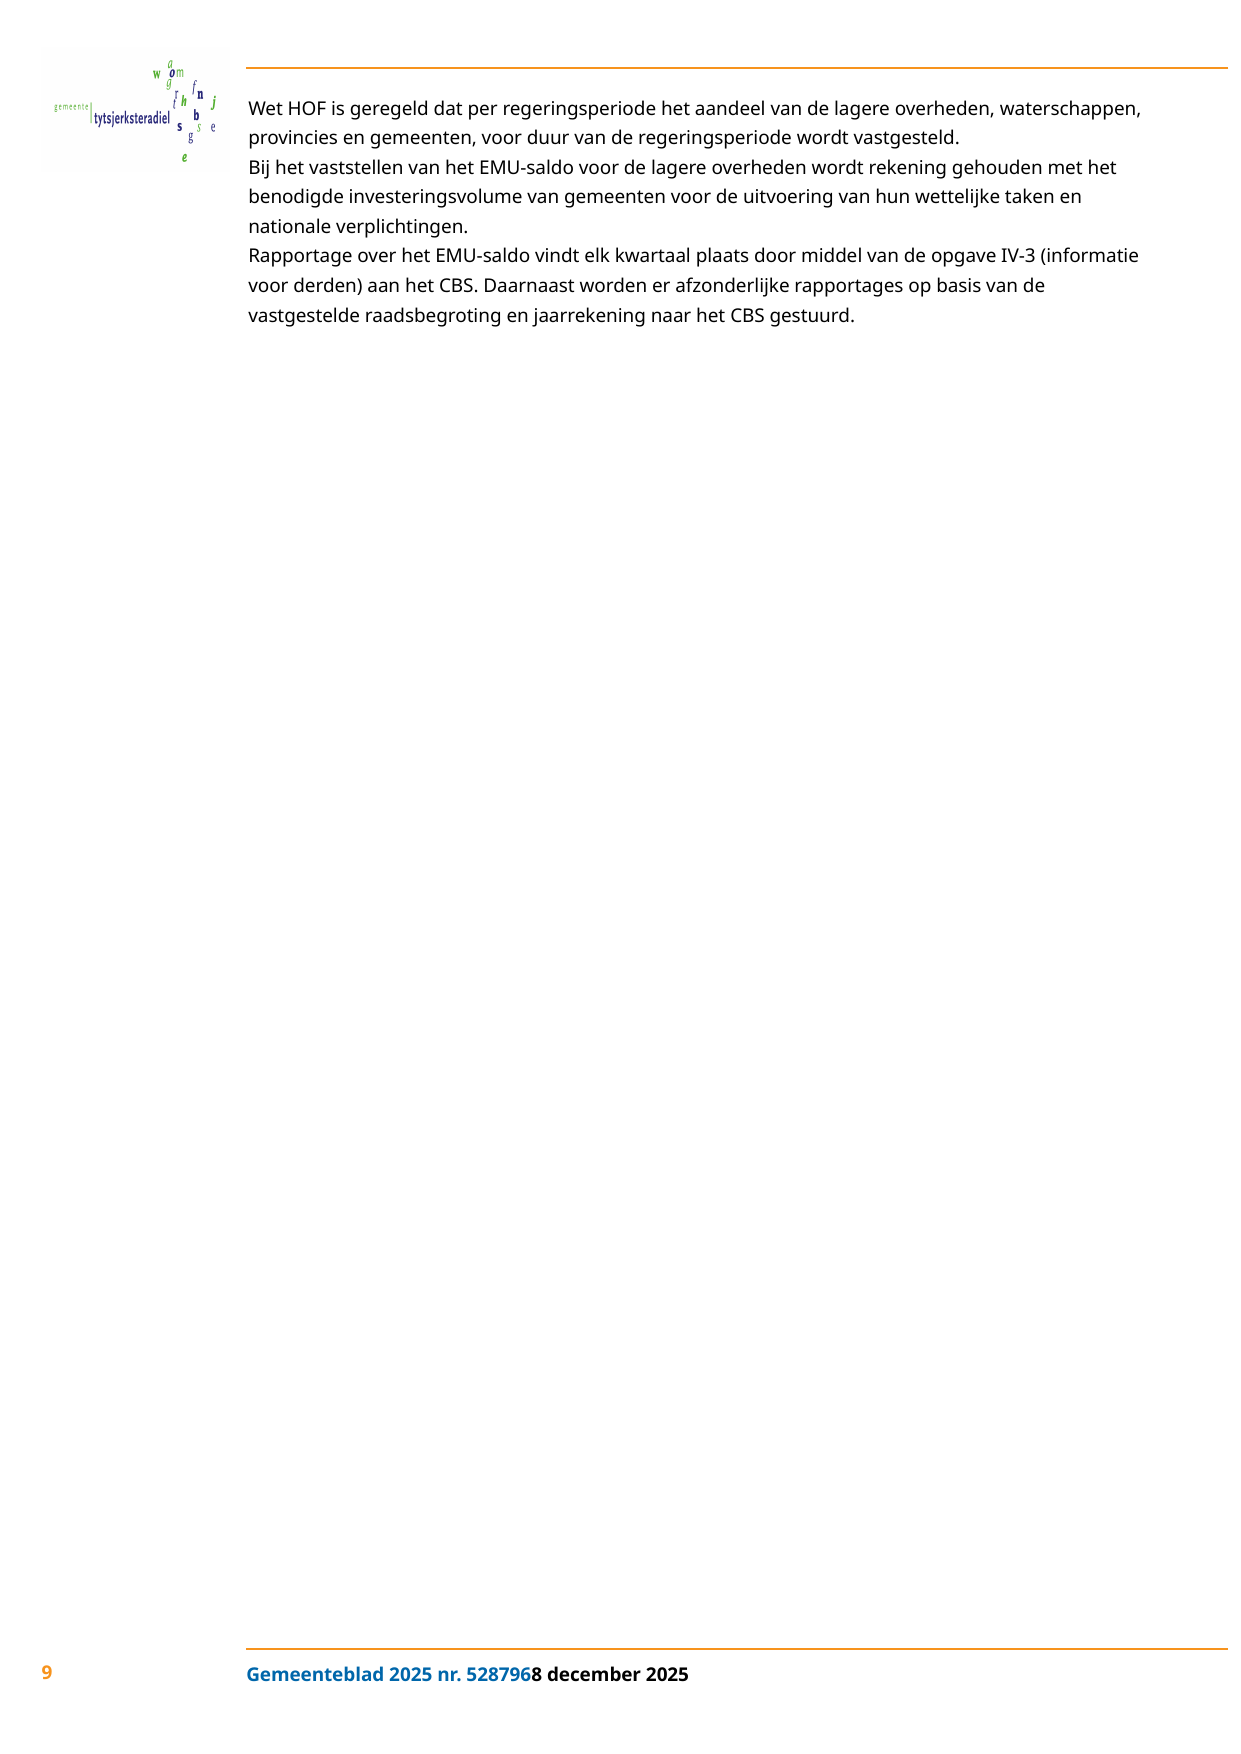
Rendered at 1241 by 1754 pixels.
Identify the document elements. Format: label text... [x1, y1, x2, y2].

text Wet HOF is geregeld dat per regeringsperiode het aandeel van de lagere overheden, waterschappen, provincies en gemeenten, voor duur van de regeringsperiode wordt vastgesteld. [248, 95, 1152, 150]
picture [41, 47, 231, 172]
text Rapportage over het EMU-saldo vindt elk kwartaal plaats door middel van de opgave IV-3 (informatie voor derden) aan het CBS. Daarnaast worden er afzonderlijke rapportages op basis van de vastgestelde raadsbegroting en jaarrekening naar het CBS gestuurd. [248, 243, 1152, 328]
text Bij het vaststellen van het EMU-saldo voor de lagere overheden wordt rekening gehouden met het benodigde investeringsvolume van gemeenten voor de uitvoering van hun wettelijke taken en nationale verplichtingen. [248, 154, 1152, 239]
